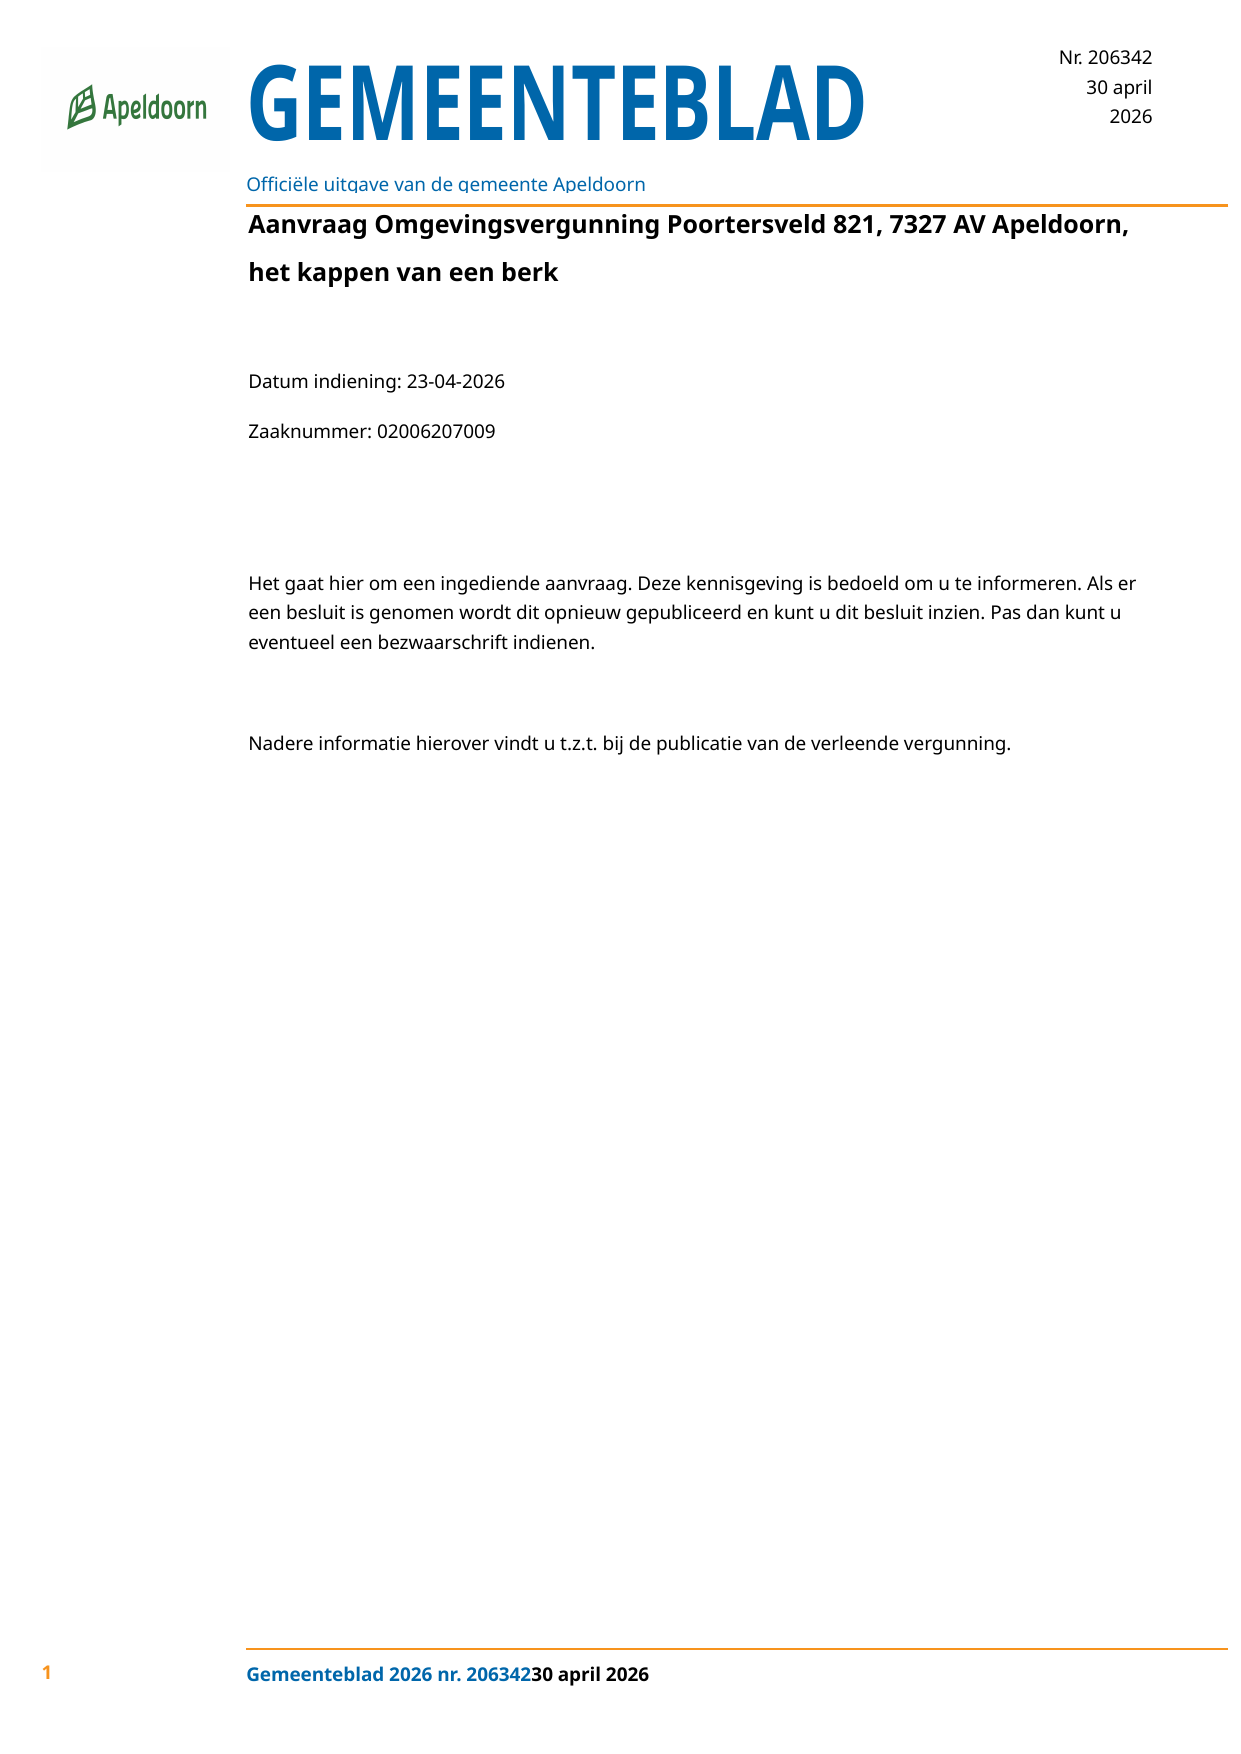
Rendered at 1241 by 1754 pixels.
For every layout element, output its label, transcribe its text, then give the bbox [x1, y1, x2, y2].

text Het gaat hier om een ingediende aanvraag. Deze kennisgeving is bedoeld om u te informeren. Als er een besluit is genomen wordt dit opnieuw gepubliceerd en kunt u dit besluit inzien. Pas dan kunt u eventueel een bezwaarschrift indienen. [248, 570, 1152, 655]
picture [41, 47, 231, 172]
text Nadere informatie hierover vindt u t.z.t. bij de publicatie van de verleende vergunning. [248, 730, 1152, 756]
text Aanvraag Omgevingsvergunning Poortersveld 821, 7327 AV Apeldoorn, het kappen van een berk [248, 207, 1152, 288]
text Datum indiening: 23-04-2026 [248, 368, 1152, 394]
text Zaaknummer: 02006207009 [248, 419, 1152, 444]
